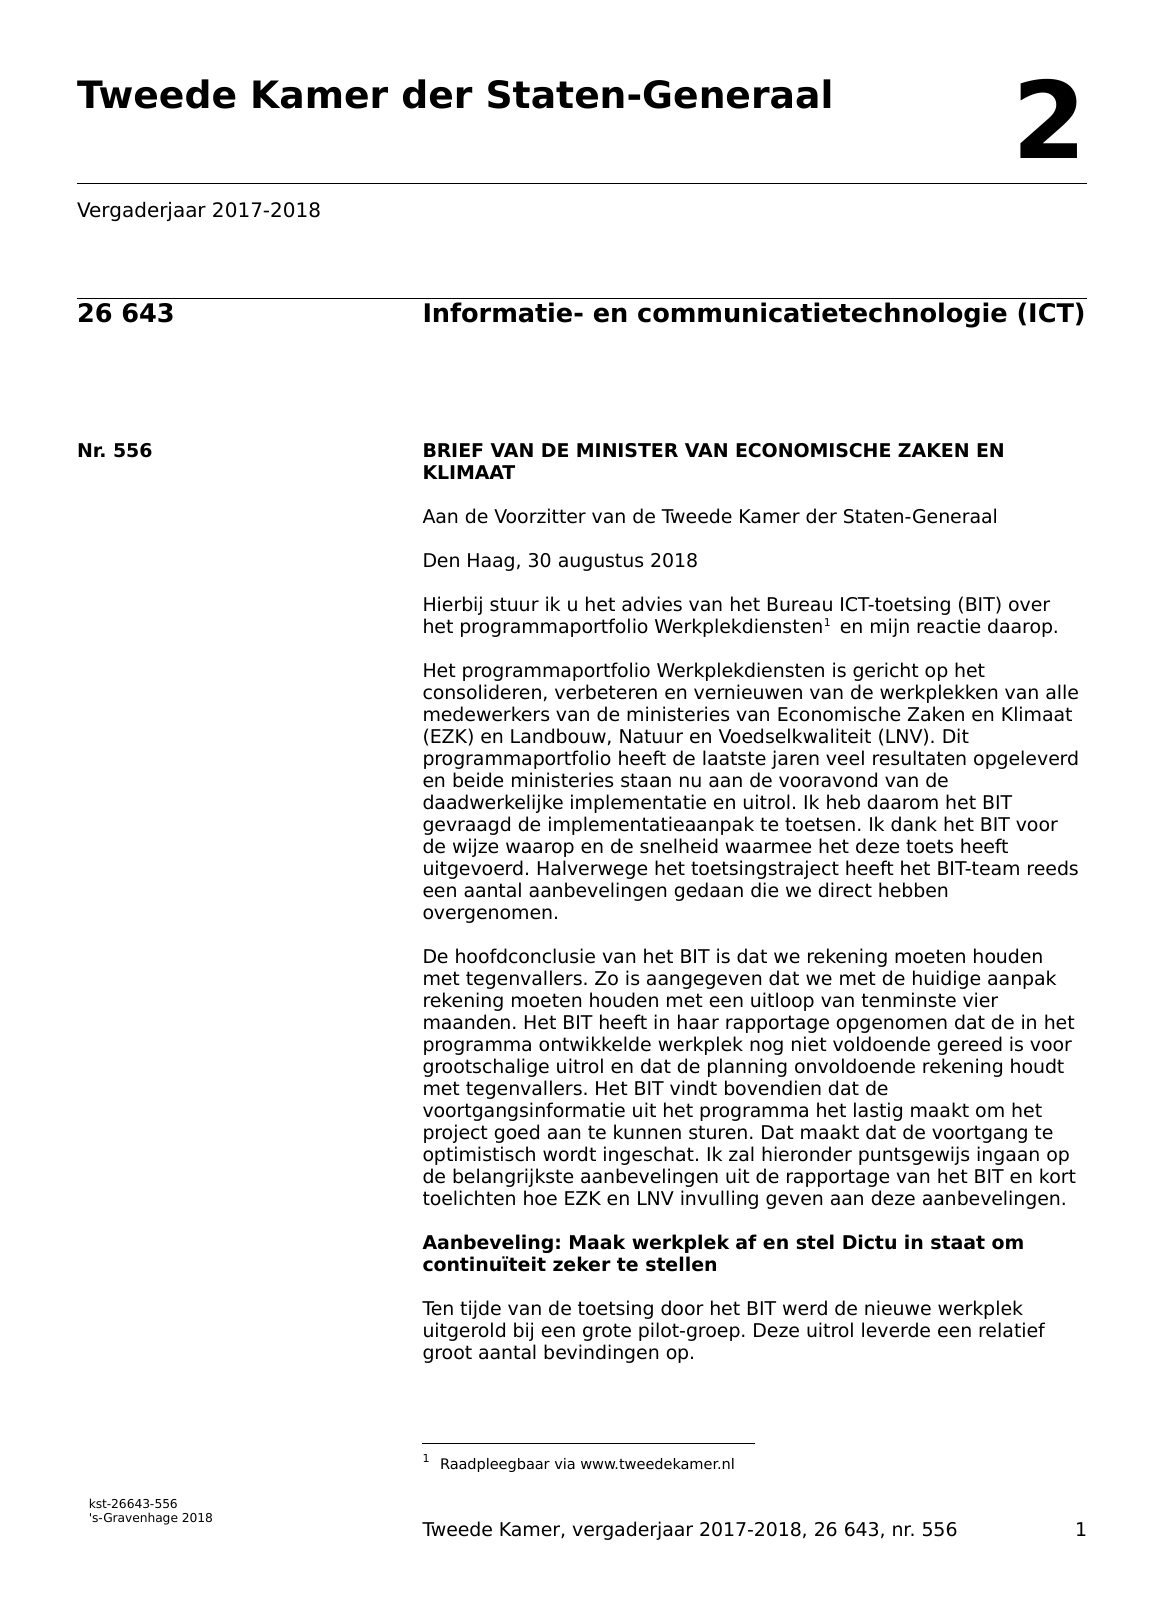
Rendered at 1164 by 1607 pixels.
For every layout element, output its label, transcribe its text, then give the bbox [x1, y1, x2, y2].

table_cell Vergaderjaar 2017-2018 [77, 184, 1087, 298]
text Den Haag, 30 augustus 2018 [422, 550, 1087, 572]
table_header Tweede Kamer der Staten-Generaal [77, 59, 886, 183]
table_header 2 [886, 59, 1087, 183]
text Aan de Voorzitter van de Tweede Kamer der Staten-Generaal [422, 506, 1087, 528]
text Ten tijde van de toetsing door het BIT werd de nieuwe werkplek uitgerold bij een grote pilot-groep. Deze uitrol leverde een relatief groot aantal bevindingen op. [422, 1298, 1087, 1364]
text Het programmaportfolio Werkplekdiensten is gericht op het consolideren, verbeteren en vernieuwen van de werkplekken van alle medewerkers van de ministeries van Economische Zaken en Klimaat (EZK) en Landbouw, Natuur en Voedselkwaliteit (LNV). Dit programmaportfolio heeft de laatste jaren veel resultaten opgeleverd en beide ministeries staan nu aan de vooravond van de daadwerkelijke implementatie en uitrol. Ik heb daarom het BIT gevraagd de implementatieaanpak te toetsen. Ik dank het BIT voor de wijze waarop en de snelheid waarmee het deze toets heeft uitgevoerd. Halverwege het toetsingstraject heeft het BIT-team reeds een aantal aanbevelingen gedaan die we direct hebben overgenomen. [422, 660, 1087, 924]
text Raadpleegbaar via www.tweedekamer.nl [422, 1452, 1087, 1474]
text Hierbij stuur ik u het advies van het Bureau ICT-toetsing (BIT) over het programmaportfolio Werkplekdiensten en mijn reactie daarop. [422, 594, 1087, 638]
text kst-26643-556 [88, 1497, 323, 1511]
subtitle Nr. 556 BRIEF VAN DE MINISTER VAN ECONOMISCHE ZAKEN EN KLIMAAT [77, 440, 1087, 484]
subtitle 26 643 Informatie- en communicatietechnologie (ICT) [77, 299, 1087, 329]
subtitle Aanbeveling: Maak werkplek af en stel Dictu in staat om continuïteit zeker te stellen [422, 1232, 1087, 1276]
text 's-Gravenhage 2018 [88, 1511, 323, 1525]
text De hoofdconclusie van het BIT is dat we rekening moeten houden met tegenvallers. Zo is aangegeven dat we met de huidige aanpak rekening moeten houden met een uitloop van tenminste vier maanden. Het BIT heeft in haar rapportage opgenomen dat de in het programma ontwikkelde werkplek nog niet voldoende gereed is voor grootschalige uitrol en dat de planning onvoldoende rekening houdt met tegenvallers. Het BIT vindt bovendien dat de voortgangsinformatie uit het programma het lastig maakt om het project goed aan te kunnen sturen. Dat maakt dat de voortgang te optimistisch wordt ingeschat. Ik zal hieronder puntsgewijs ingaan op de belangrijkste aanbevelingen uit de rapportage van het BIT en kort toelichten hoe EZK en LNV invulling geven aan deze aanbevelingen. [422, 946, 1087, 1210]
